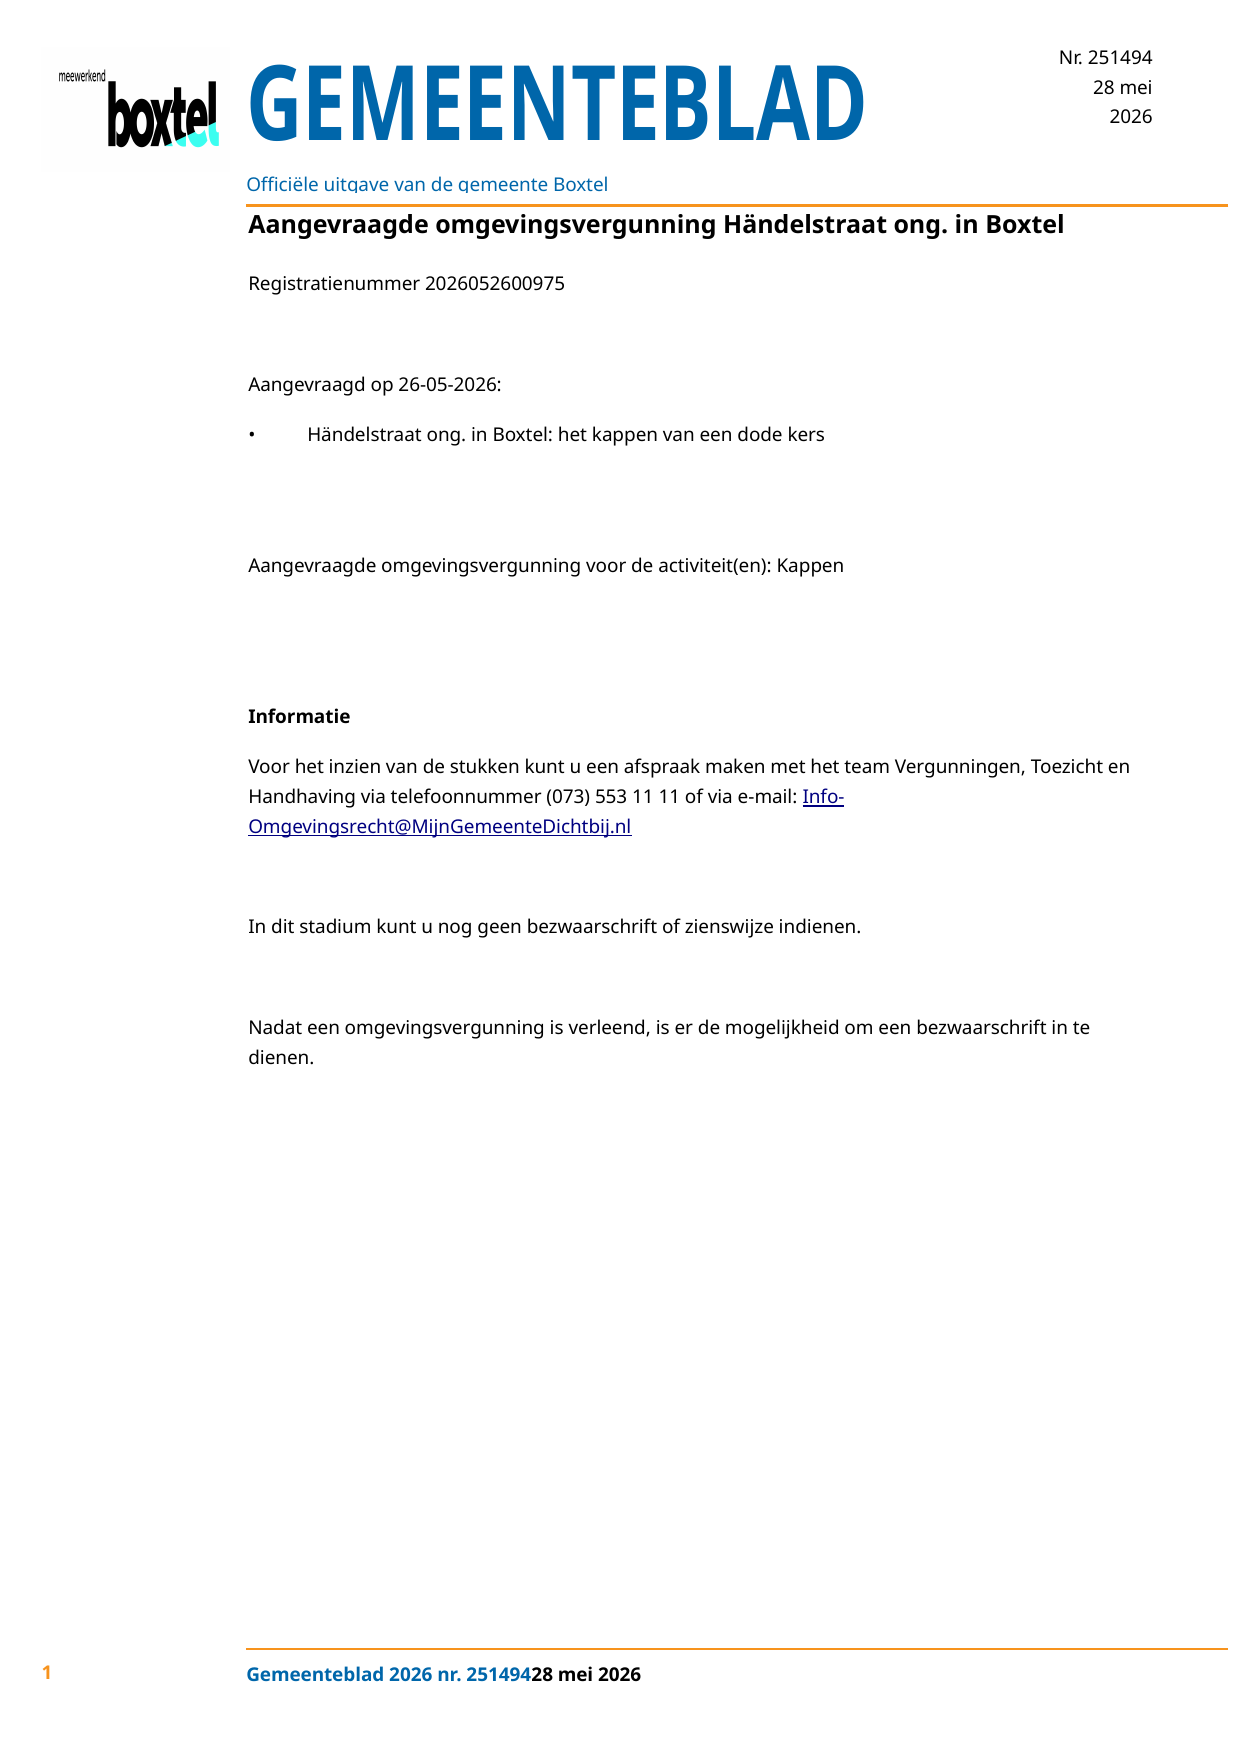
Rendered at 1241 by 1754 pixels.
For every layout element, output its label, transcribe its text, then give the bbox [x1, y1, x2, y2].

text Voor het inzien van de stukken kunt u een afspraak maken met het team Vergunningen, Toezicht en Handhaving via telefoonnummer (073) 553 11 11 of via e-mail: Info-Omgevingsrecht@MijnGemeenteDichtbij.nl [248, 754, 1152, 838]
text Registratienummer 2026052600975 [248, 270, 1152, 296]
list Händelstraat ong. in Boxtel: het kappen van een dode kers [248, 422, 1152, 447]
picture [41, 47, 231, 172]
text Nadat een omgevingsvergunning is verleend, is er de mogelijkheid om een bezwaarschrift in te dienen. [248, 1014, 1152, 1070]
text Aangevraagde omgevingsvergunning voor de activiteit(en): Kappen [248, 552, 1152, 578]
text Aangevraagde omgevingsvergunning Händelstraat ong. in Boxtel [248, 207, 1152, 241]
text Aangevraagd op 26-05-2026: [248, 371, 1152, 397]
text Informatie [248, 703, 1152, 729]
text In dit stadium kunt u nog geen bezwaarschrift of zienswijze indienen. [248, 914, 1152, 939]
